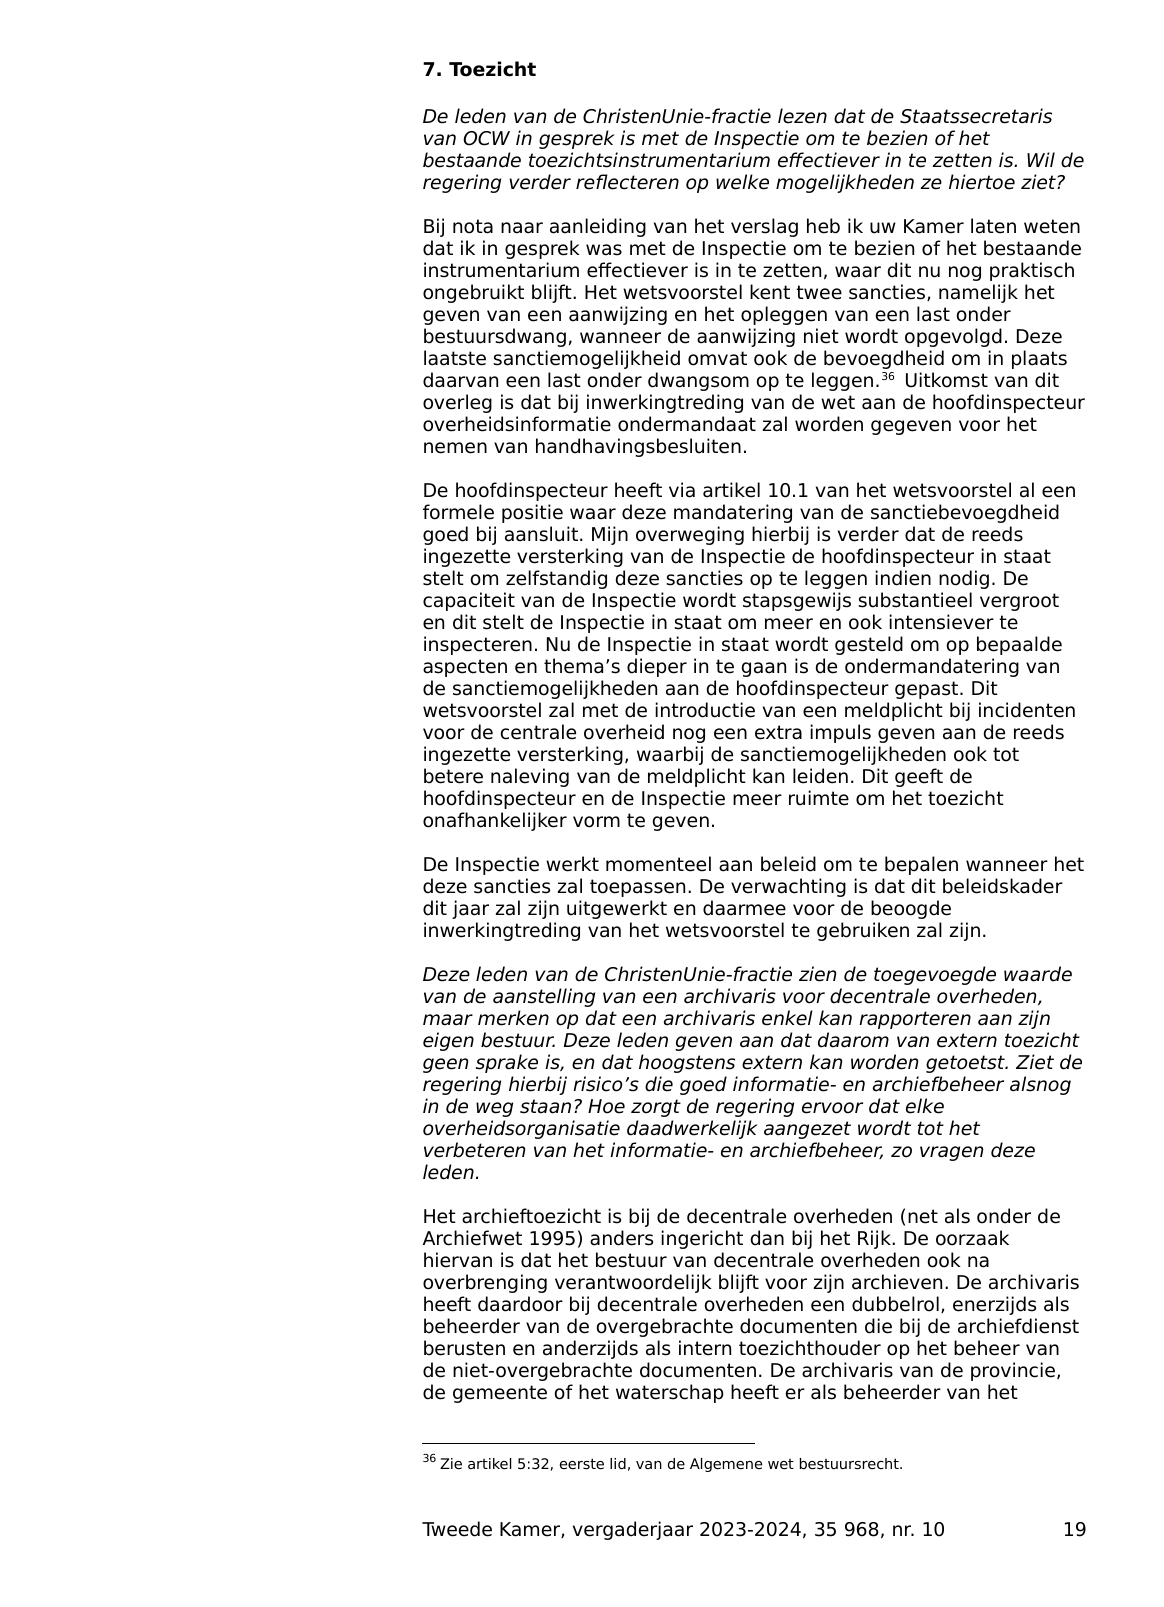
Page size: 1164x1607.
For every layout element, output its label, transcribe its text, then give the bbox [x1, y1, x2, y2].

text Zie artikel 5:32, eerste lid, van de Algemene wet bestuursrecht. [422, 1452, 1087, 1474]
text Het archieftoezicht is bij de decentrale overheden (net als onder de Archiefwet 1995) anders ingericht dan bij het Rijk. De oorzaak hiervan is dat het bestuur van decentrale overheden ook na overbrenging verantwoordelijk blijft voor zijn archieven. De archivaris heeft daardoor bij decentrale overheden een dubbelrol, enerzijds als beheerder van de overgebrachte documenten die bij de archiefdienst berusten en anderzijds als intern toezichthouder op het beheer van de niet-overgebrachte documenten. De archivaris van de provincie, de gemeente of het waterschap heeft er als beheerder van het [422, 1206, 1087, 1404]
subtitle 7. Toezicht [422, 59, 1087, 81]
text Bij nota naar aanleiding van het verslag heb ik uw Kamer laten weten dat ik in gesprek was met de Inspectie om te bezien of het bestaande instrumentarium effectiever is in te zetten, waar dit nu nog praktisch ongebruikt blijft. Het wetsvoorstel kent twee sancties, namelijk het geven van een aanwijzing en het opleggen van een last onder bestuursdwang, wanneer de aanwijzing niet wordt opgevolgd. Deze laatste sanctiemogelijkheid omvat ook de bevoegdheid om in plaats daarvan een last onder dwangsom op te leggen. Uitkomst van dit overleg is dat bij inwerkingtreding van de wet aan de hoofdinspecteur overheidsinformatie ondermandaat zal worden gegeven voor het nemen van handhavingsbesluiten. [422, 216, 1087, 458]
text De hoofdinspecteur heeft via artikel 10.1 van het wetsvoorstel al een formele positie waar deze mandatering van de sanctiebevoegdheid goed bij aansluit. Mijn overweging hierbij is verder dat de reeds ingezette versterking van de Inspectie de hoofdinspecteur in staat stelt om zelfstandig deze sancties op te leggen indien nodig. De capaciteit van de Inspectie wordt stapsgewijs substantieel vergroot en dit stelt de Inspectie in staat om meer en ook intensiever te inspecteren. Nu de Inspectie in staat wordt gesteld om op bepaalde aspecten en thema’s dieper in te gaan is de ondermandatering van de sanctiemogelijkheden aan de hoofdinspecteur gepast. Dit wetsvoorstel zal met de introductie van een meldplicht bij incidenten voor de centrale overheid nog een extra impuls geven aan de reeds ingezette versterking, waarbij de sanctiemogelijkheden ook tot betere naleving van de meldplicht kan leiden. Dit geeft de hoofdinspecteur en de Inspectie meer ruimte om het toezicht onafhankelijker vorm te geven. [422, 480, 1087, 832]
text De Inspectie werkt momenteel aan beleid om te bepalen wanneer het deze sancties zal toepassen. De verwachting is dat dit beleidskader dit jaar zal zijn uitgewerkt en daarmee voor de beoogde inwerkingtreding van het wetsvoorstel te gebruiken zal zijn. [422, 854, 1087, 942]
text De leden van de ChristenUnie-fractie lezen dat de Staatssecretaris van OCW in gesprek is met de Inspectie om te bezien of het bestaande toezichtsinstrumentarium effectiever in te zetten is. Wil de regering verder reflecteren op welke mogelijkheden ze hiertoe ziet? [422, 106, 1087, 194]
text Deze leden van de ChristenUnie-fractie zien de toegevoegde waarde van de aanstelling van een archivaris voor decentrale overheden, maar merken op dat een archivaris enkel kan rapporteren aan zijn eigen bestuur. Deze leden geven aan dat daarom van extern toezicht geen sprake is, en dat hoogstens extern kan worden getoetst. Ziet de regering hierbij risico’s die goed informatie- en archiefbeheer alsnog in de weg staan? Hoe zorgt de regering ervoor dat elke overheidsorganisatie daadwerkelijk aangezet wordt tot het verbeteren van het informatie- en archiefbeheer, zo vragen deze leden. [422, 964, 1087, 1184]
